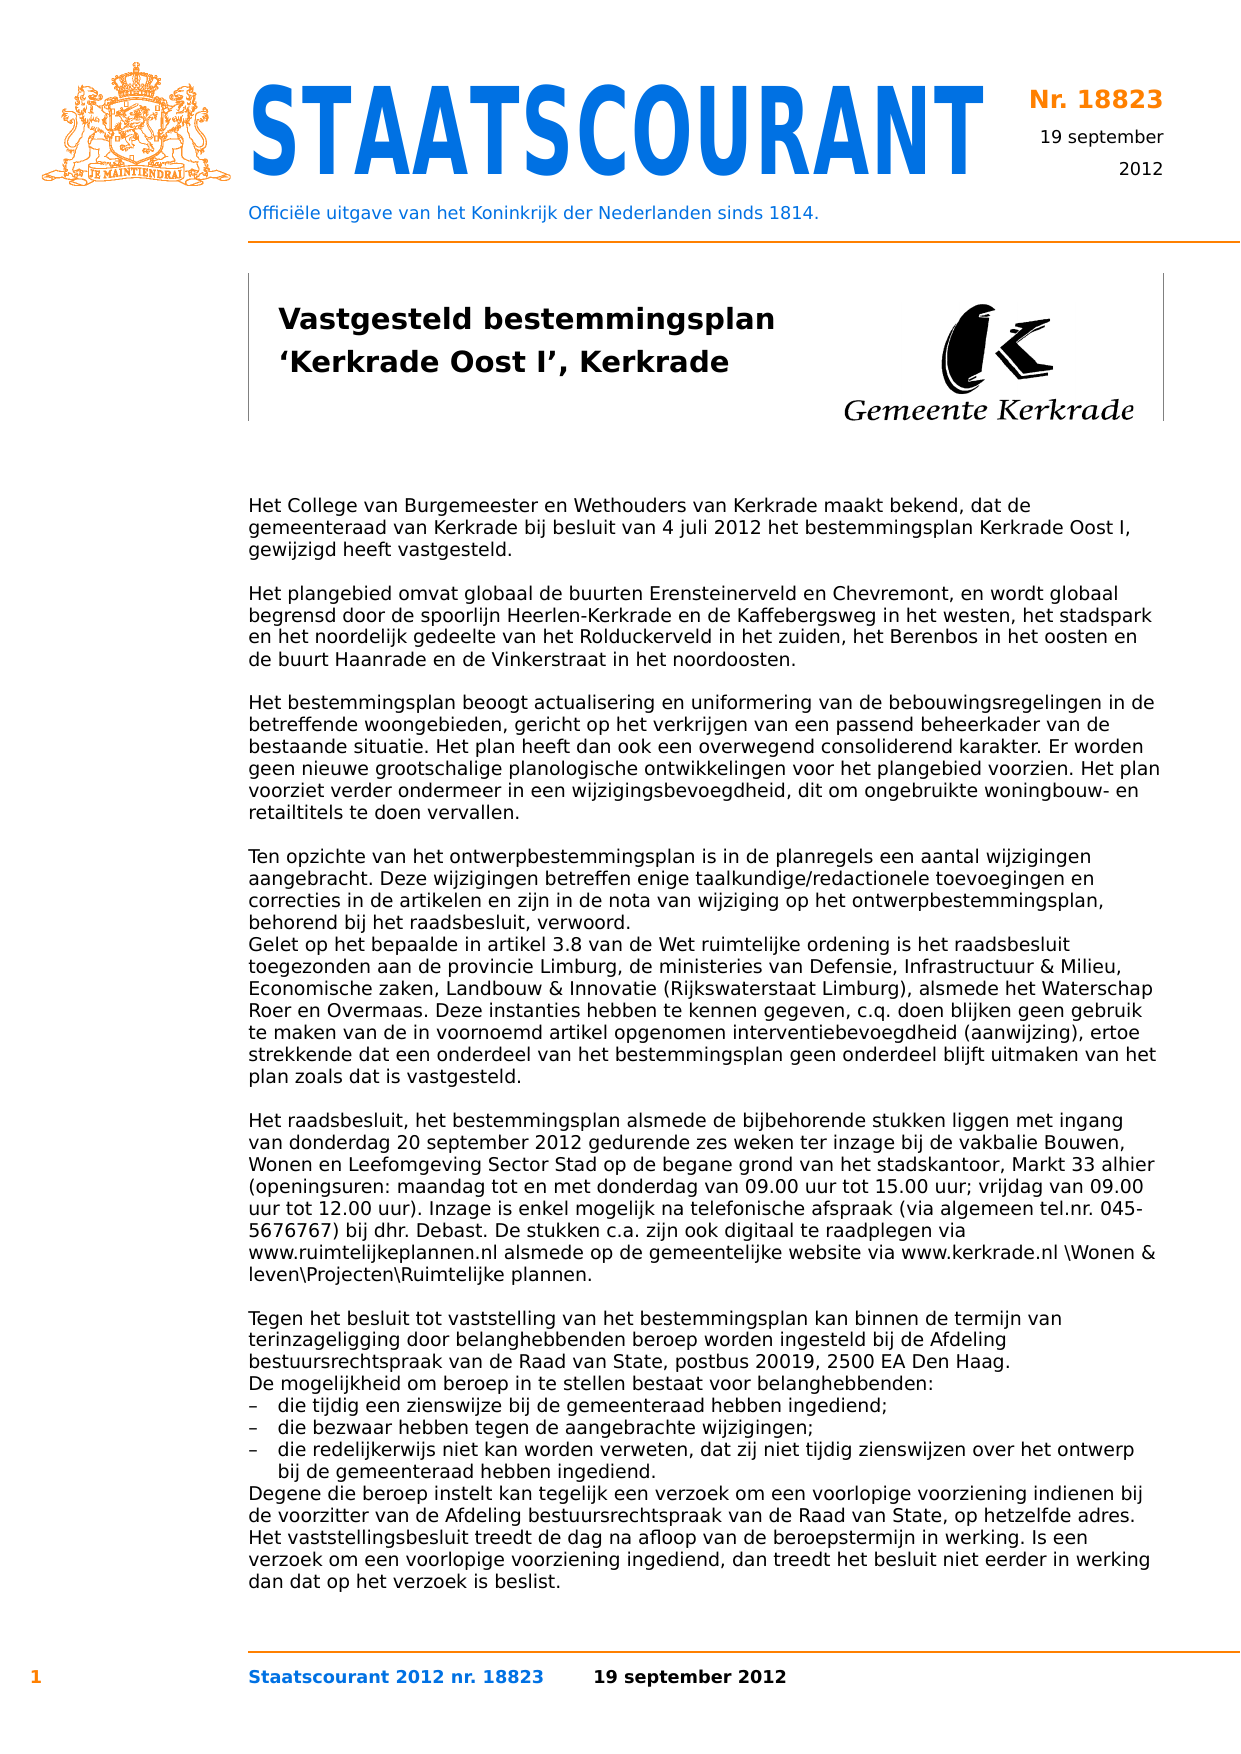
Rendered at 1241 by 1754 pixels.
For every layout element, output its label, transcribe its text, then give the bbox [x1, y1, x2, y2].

text – die redelijkerwijs niet kan worden verweten, dat zij niet tijdig zienswijzen over het ontwerp bij de gemeenteraad hebben ingediend. [248, 1439, 1163, 1483]
table_cell Officiële uitgave van het Koninkrijk der Nederlanden sinds 1814. [248, 203, 1240, 241]
text De mogelijkheid om beroep in te stellen bestaat voor belanghebbenden: [248, 1373, 1163, 1395]
table_cell 19 september [998, 121, 1240, 153]
text Het raadsbesluit, het bestemmingsplan alsmede de bijbehorende stukken liggen met ingang van donderdag 20 september 2012 gedurende zes weken ter inzage bij de vakbalie Bouwen, Wonen en Leefomgeving Sector Stad op de begane grond van het stadskantoor, Markt 33 alhier (openingsuren: maandag tot en met donderdag van 09.00 uur tot 15.00 uur; vrijdag van 09.00 uur tot 12.00 uur). Inzage is enkel mogelijk na telefonische afspraak (via algemeen tel.nr. 045-5676767) bij dhr. Debast. De stukken c.a. zijn ook digitaal te raadplegen via www.ruimtelijkeplannen.nl alsmede op de gemeentelijke website via www.kerkrade.nl \Wonen & leven\Projecten\Ruimtelijke plannen. [248, 1110, 1163, 1286]
text – die bezwaar hebben tegen de aangebrachte wijzigingen; [248, 1417, 1163, 1439]
text – die tijdig een zienswijze bij de gemeenteraad hebben ingediend; [248, 1395, 1163, 1417]
picture [844, 302, 1134, 421]
text Gelet op het bepaalde in artikel 3.8 van de Wet ruimtelijke ordening is het raadsbesluit toegezonden aan de provincie Limburg, de ministeries van Defensie, Infrastructuur & Milieu, Economische zaken, Landbouw & Innovatie (Rijkswaterstaat Limburg), alsmede het Waterschap Roer en Overmaas. Deze instanties hebben te kennen gegeven, c.q. doen blijken geen gebruik te maken van de in voornoemd artikel opgenomen interventiebevoegdheid (aanwijzing), ertoe strekkende dat een onderdeel van het bestemmingsplan geen onderdeel blijft uitmaken van het plan zoals dat is vastgesteld. [248, 934, 1163, 1088]
subtitle Vastgesteld bestemmingsplan ‘Kerkrade Oost I’, Kerkrade [249, 273, 1163, 421]
table_header STAATSCOURANT [248, 62, 998, 203]
table_cell 2012 [998, 153, 1240, 203]
table_header Nr. 18823 [998, 62, 1240, 121]
text Het plangebied omvat globaal de buurten Erensteinerveld en Chevremont, en wordt globaal begrensd door de spoorlijn Heerlen-Kerkrade en de Kaffebergsweg in het westen, het stadspark en het noordelijk gedeelte van het Rolduckerveld in het zuiden, het Berenbos in het oosten en de buurt Haanrade en de Vinkerstraat in het noordoosten. [248, 582, 1163, 670]
text Het vaststellingsbesluit treedt de dag na afloop van de beroepstermijn in werking. Is een verzoek om een voorlopige voorziening ingediend, dan treedt het besluit niet eerder in werking dan dat op het verzoek is beslist. [248, 1527, 1163, 1593]
table_header [25, 62, 248, 241]
text Degene die beroep instelt kan tegelijk een verzoek om een voorlopige voorziening indienen bij de voorzitter van de Afdeling bestuursrechtspraak van de Raad van State, op hetzelfde adres. [248, 1483, 1163, 1527]
text Ten opzichte van het ontwerpbestemmingsplan is in de planregels een aantal wijzigingen aangebracht. Deze wijzigingen betreffen enige taalkundige/redactionele toevoegingen en correcties in de artikelen en zijn in de nota van wijziging op het ontwerpbestemmingsplan, behorend bij het raadsbesluit, verwoord. [248, 846, 1163, 934]
text Tegen het besluit tot vaststelling van het bestemmingsplan kan binnen de termijn van terinzageligging door belanghebbenden beroep worden ingesteld bij de Afdeling bestuursrechtspraak van de Raad van State, postbus 20019, 2500 EA Den Haag. [248, 1307, 1163, 1373]
picture [41, 62, 231, 186]
text Het College van Burgemeester en Wethouders van Kerkrade maakt bekend, dat de gemeenteraad van Kerkrade bij besluit van 4 juli 2012 het bestemmingsplan Kerkrade Oost I, gewijzigd heeft vastgesteld. [248, 495, 1163, 561]
text Het bestemmingsplan beoogt actualisering en uniformering van de bebouwingsregelingen in de betreffende woongebieden, gericht op het verkrijgen van een passend beheerkader van de bestaande situatie. Het plan heeft dan ook een overwegend consoliderend karakter. Er worden geen nieuwe grootschalige planologische ontwikkelingen voor het plangebied voorzien. Het plan voorziet verder ondermeer in een wijzigingsbevoegdheid, dit om ongebruikte woningbouw- en retailtitels te doen vervallen. [248, 692, 1163, 824]
